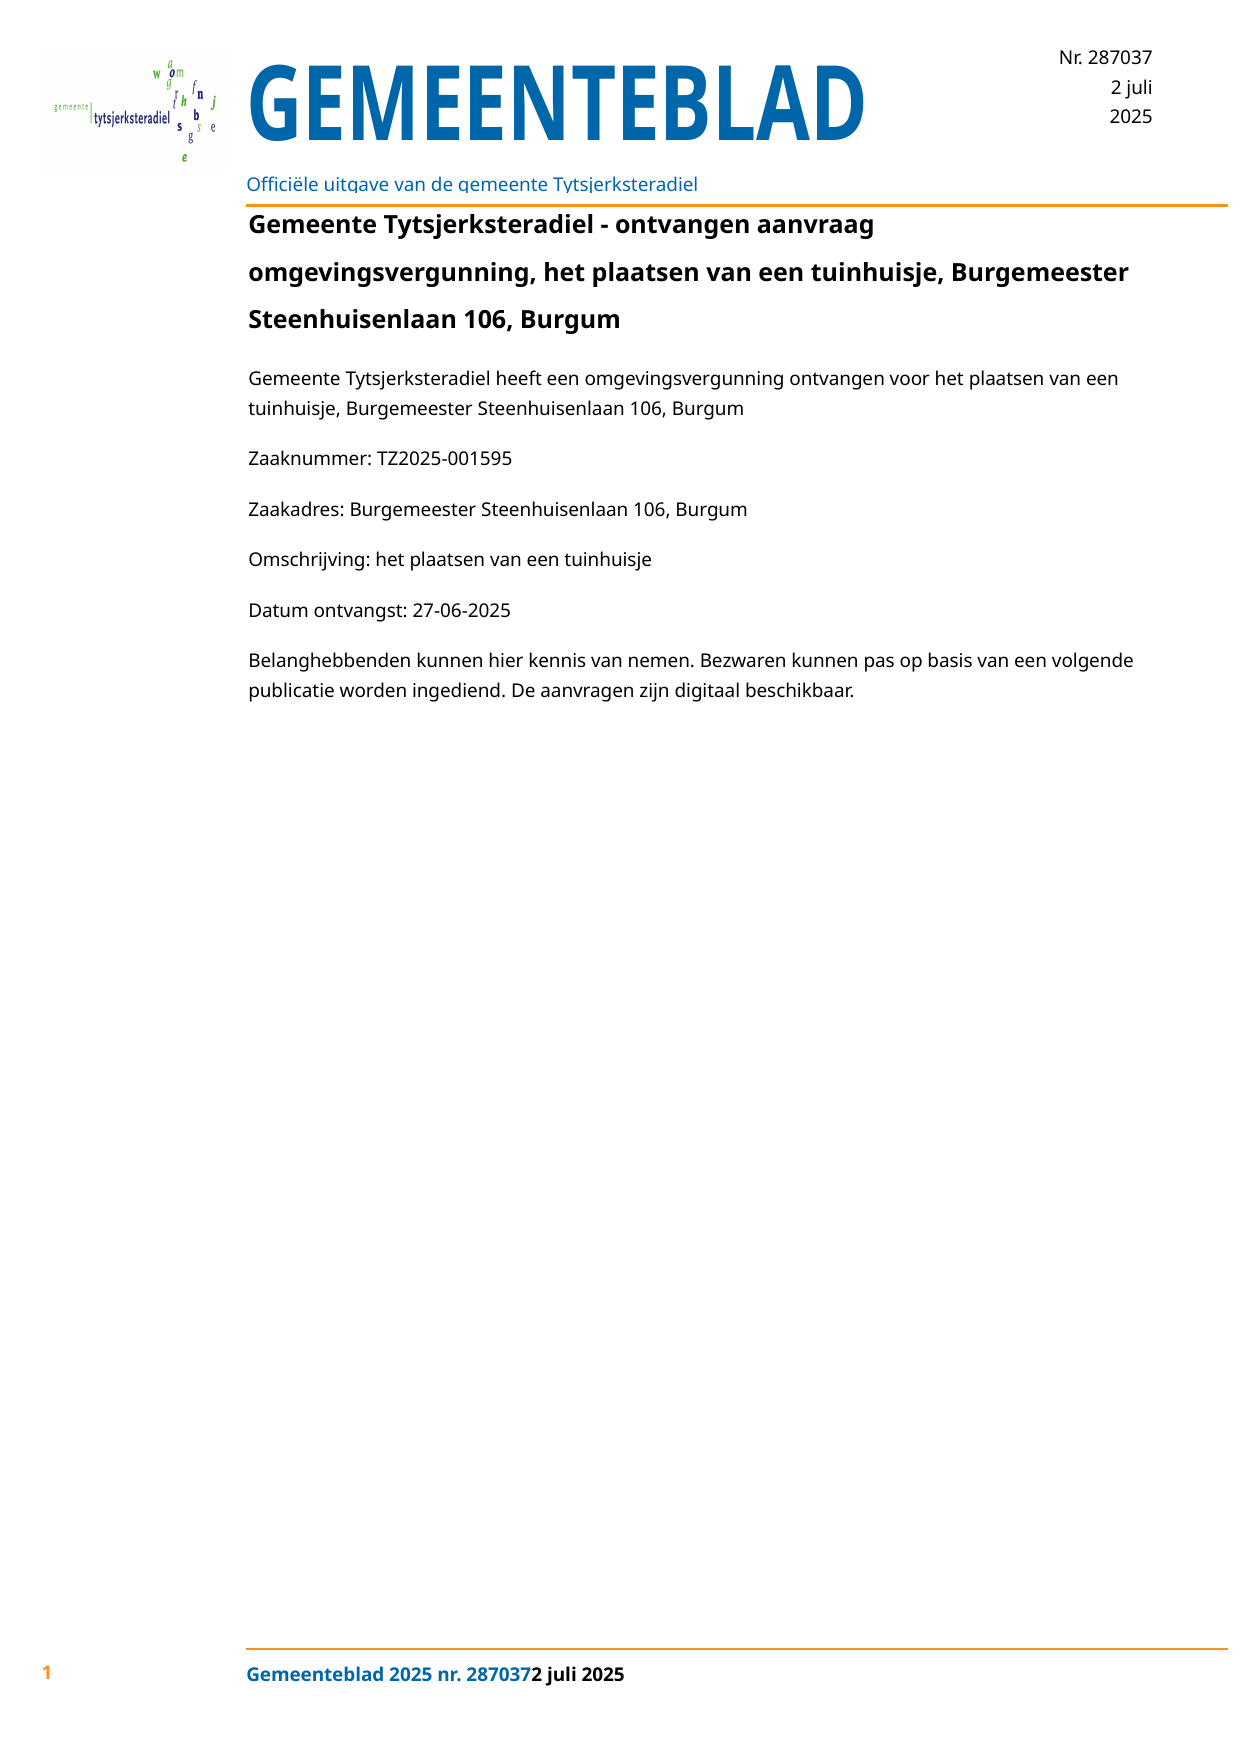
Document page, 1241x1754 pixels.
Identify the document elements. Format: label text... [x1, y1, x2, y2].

text Gemeente Tytsjerksteradiel heeft een omgevingsvergunning ontvangen voor het plaatsen van een tuinhuisje, Burgemeester Steenhuisenlaan 106, Burgum [248, 366, 1152, 421]
text Zaakadres: Burgemeester Steenhuisenlaan 106, Burgum [248, 496, 1152, 522]
picture [41, 47, 231, 172]
text Omschrijving: het plaatsen van een tuinhuisje [248, 546, 1152, 572]
text Gemeente Tytsjerksteradiel - ontvangen aanvraag omgevingsvergunning, het plaatsen van een tuinhuisje, Burgemeester Steenhuisenlaan 106, Burgum [248, 207, 1152, 336]
text Zaaknummer: TZ2025-001595 [248, 446, 1152, 471]
text Datum ontvangst: 27-06-2025 [248, 597, 1152, 622]
text Belanghebbenden kunnen hier kennis van nemen. Bezwaren kunnen pas op basis van een volgende publicatie worden ingediend. De aanvragen zijn digitaal beschikbaar. [248, 647, 1152, 702]
